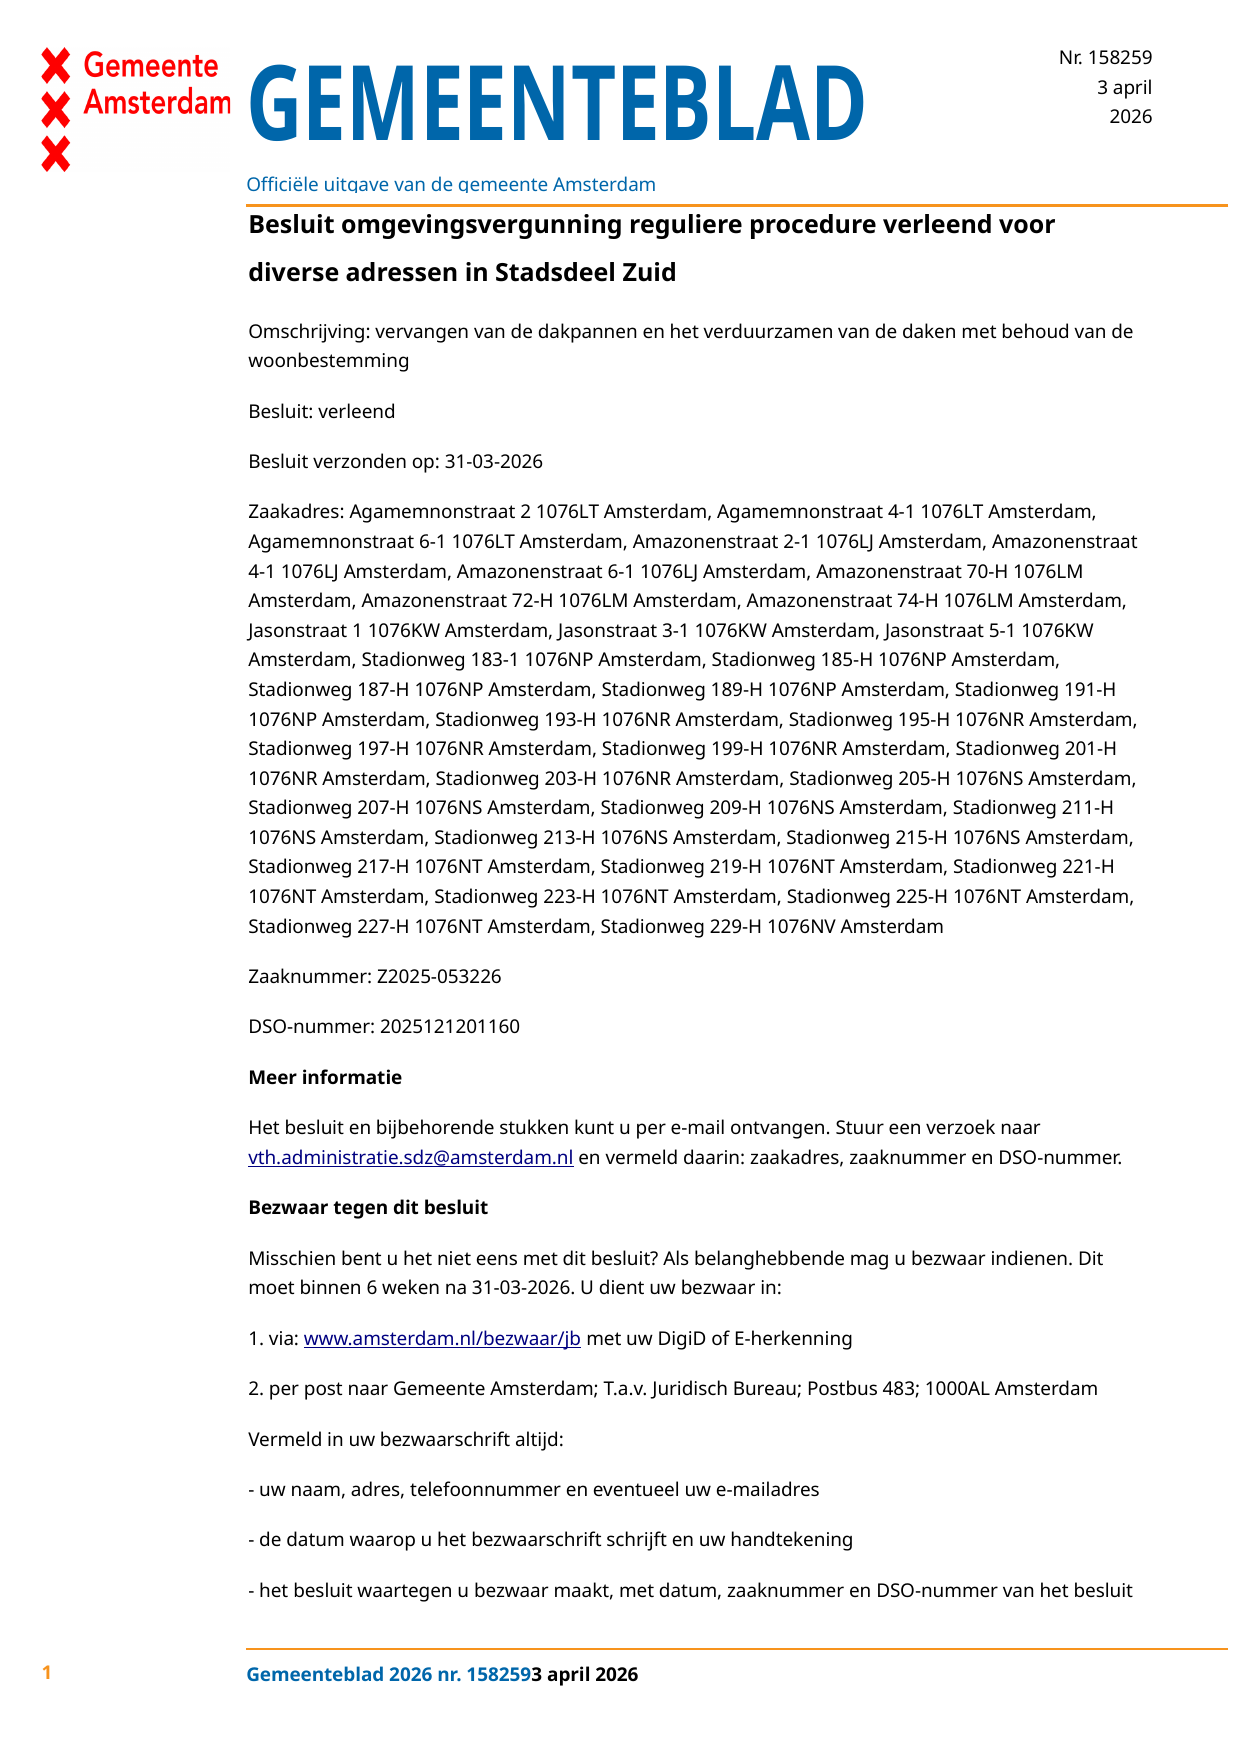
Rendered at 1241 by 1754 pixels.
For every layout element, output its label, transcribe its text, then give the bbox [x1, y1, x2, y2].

text - de datum waarop u het bezwaarschrift schrijft en uw handtekening [248, 1527, 1152, 1552]
text Besluit omgevingsvergunning reguliere procedure verleend voor diverse adressen in Stadsdeel Zuid [248, 207, 1152, 288]
text Zaakadres: Agamemnonstraat 2 1076LT Amsterdam, Agamemnonstraat 4-1 1076LT Amsterdam, Agamemnonstraat 6-1 1076LT Amsterdam, Amazonenstraat 2-1 1076LJ Amsterdam, Amazonenstraat 4-1 1076LJ Amsterdam, Amazonenstraat 6-1 1076LJ Amsterdam, Amazonenstraat 70-H 1076LM Amsterdam, Amazonenstraat 72-H 1076LM Amsterdam, Amazonenstraat 74-H 1076LM Amsterdam, Jasonstraat 1 1076KW Amsterdam, Jasonstraat 3-1 1076KW Amsterdam, Jasonstraat 5-1 1076KW Amsterdam, Stadionweg 183-1 1076NP Amsterdam, Stadionweg 185-H 1076NP Amsterdam, Stadionweg 187-H 1076NP Amsterdam, Stadionweg 189-H 1076NP Amsterdam, Stadionweg 191-H 1076NP Amsterdam, Stadionweg 193-H 1076NR Amsterdam, Stadionweg 195-H 1076NR Amsterdam, Stadionweg 197-H 1076NR Amsterdam, Stadionweg 199-H 1076NR Amsterdam, Stadionweg 201-H 1076NR Amsterdam, Stadionweg 203-H 1076NR Amsterdam, Stadionweg 205-H 1076NS Amsterdam, Stadionweg 207-H 1076NS Amsterdam, Stadionweg 209-H 1076NS Amsterdam, Stadionweg 211-H 1076NS Amsterdam, Stadionweg 213-H 1076NS Amsterdam, Stadionweg 215-H 1076NS Amsterdam, Stadionweg 217-H 1076NT Amsterdam, Stadionweg 219-H 1076NT Amsterdam, Stadionweg 221-H 1076NT Amsterdam, Stadionweg 223-H 1076NT Amsterdam, Stadionweg 225-H 1076NT Amsterdam, Stadionweg 227-H 1076NT Amsterdam, Stadionweg 229-H 1076NV Amsterdam [248, 499, 1152, 939]
text Zaaknummer: Z2025-053226 [248, 963, 1152, 989]
text Omschrijving: vervangen van de dakpannen en het verduurzamen van de daken met behoud van de woonbestemming [248, 318, 1152, 373]
picture [41, 47, 231, 172]
text DSO-nummer: 2025121201160 [248, 1014, 1152, 1039]
text Misschien bent u het niet eens met dit besluit? Als belanghebbende mag u bezwaar indienen. Dit moet binnen 6 weken na 31-03-2026. U dient uw bezwaar in: [248, 1245, 1152, 1300]
text 1. via: www.amsterdam.nl/bezwaar/jb met uw DigiD of E-herkenning [248, 1325, 1152, 1351]
text Besluit: verleend [248, 398, 1152, 424]
text Besluit verzonden op: 31-03-2026 [248, 448, 1152, 474]
text Bezwaar tegen dit besluit [248, 1194, 1152, 1220]
text 2. per post naar Gemeente Amsterdam; T.a.v. Juridisch Bureau; Postbus 483; 1000AL Amsterdam [248, 1375, 1152, 1401]
text Vermeld in uw bezwaarschrift altijd: [248, 1426, 1152, 1452]
text - uw naam, adres, telefoonnummer en eventueel uw e-mailadres [248, 1476, 1152, 1502]
text Het besluit en bijbehorende stukken kunt u per e-mail ontvangen. Stuur een verzoek naar vth.administratie.sdz@amsterdam.nl en vermeld daarin: zaakadres, zaaknummer en DSO-nummer. [248, 1114, 1152, 1170]
text - het besluit waartegen u bezwaar maakt, met datum, zaaknummer en DSO-nummer van het besluit [248, 1577, 1152, 1603]
text Meer informatie [248, 1064, 1152, 1090]
